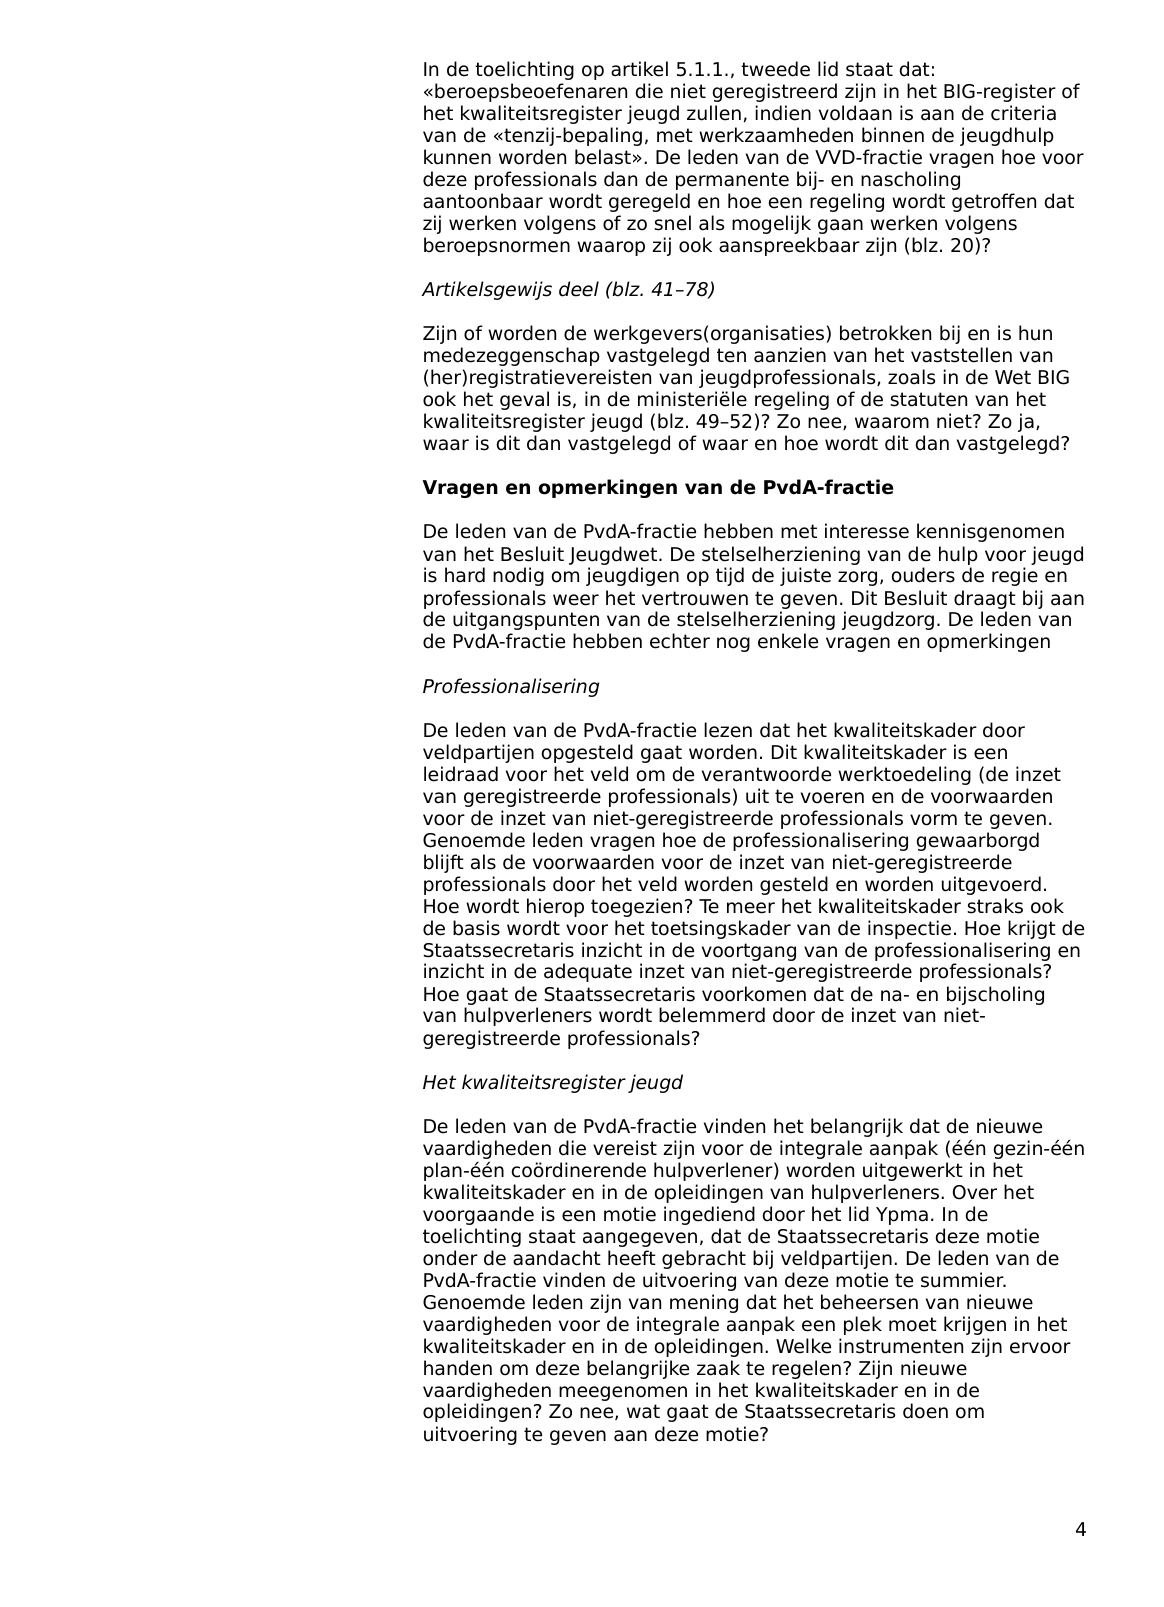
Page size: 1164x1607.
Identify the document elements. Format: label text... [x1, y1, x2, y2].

subtitle Vragen en opmerkingen van de PvdA-fractie [422, 477, 1087, 499]
text In de toelichting op artikel 5.1.1., tweede lid staat dat: «beroepsbeoefenaren die niet geregistreerd zijn in het BIG-register of het kwaliteitsregister jeugd zullen, indien voldaan is aan de criteria van de «tenzij-bepaling, met werkzaamheden binnen de jeugdhulp kunnen worden belast». De leden van de VVD-fractie vragen hoe voor deze professionals dan de permanente bij- en nascholing aantoonbaar wordt geregeld en hoe een regeling wordt getroffen dat zij werken volgens of zo snel als mogelijk gaan werken volgens beroepsnormen waarop zij ook aanspreekbaar zijn (blz. 20)? [422, 59, 1087, 257]
text Zijn of worden de werkgevers(organisaties) betrokken bij en is hun medezeggenschap vastgelegd ten aanzien van het vaststellen van (her)registratievereisten van jeugdprofessionals, zoals in de Wet BIG ook het geval is, in de ministeriële regeling of de statuten van het kwaliteitsregister jeugd (blz. 49–52)? Zo nee, waarom niet? Zo ja, waar is dit dan vastgelegd of waar en hoe wordt dit dan vastgelegd? [422, 323, 1087, 455]
text De leden van de PvdA-fractie lezen dat het kwaliteitskader door veldpartijen opgesteld gaat worden. Dit kwaliteitskader is een leidraad voor het veld om de verantwoorde werktoedeling (de inzet van geregistreerde professionals) uit te voeren en de voorwaarden voor de inzet van niet-geregistreerde professionals vorm te geven. Genoemde leden vragen hoe de professionalisering gewaarborgd blijft als de voorwaarden voor de inzet van niet-geregistreerde professionals door het veld worden gesteld en worden uitgevoerd. Hoe wordt hierop toegezien? Te meer het kwaliteitskader straks ook de basis wordt voor het toetsingskader van de inspectie. Hoe krijgt de Staatssecretaris inzicht in de voortgang van de professionalisering en inzicht in de adequate inzet van niet-geregistreerde professionals? Hoe gaat de Staatssecretaris voorkomen dat de na- en bijscholing van hulpverleners wordt belemmerd door de inzet van niet-geregistreerde professionals? [422, 720, 1087, 1049]
subtitle Professionalisering [422, 676, 1087, 697]
subtitle Het kwaliteitsregister jeugd [422, 1072, 1087, 1093]
text De leden van de PvdA-fractie vinden het belangrijk dat de nieuwe vaardigheden die vereist zijn voor de integrale aanpak (één gezin-één plan-één coördinerende hulpverlener) worden uitgewerkt in het kwaliteitskader en in de opleidingen van hulpverleners. Over het voorgaande is een motie ingediend door het lid Ypma. In de toelichting staat aangegeven, dat de Staatssecretaris deze motie onder de aandacht heeft gebracht bij veldpartijen. De leden van de PvdA-fractie vinden de uitvoering van deze motie te summier. Genoemde leden zijn van mening dat het beheersen van nieuwe vaardigheden voor de integrale aanpak een plek moet krijgen in het kwaliteitskader en in de opleidingen. Welke instrumenten zijn ervoor handen om deze belangrijke zaak te regelen? Zijn nieuwe vaardigheden meegenomen in het kwaliteitskader en in de opleidingen? Zo nee, wat gaat de Staatssecretaris doen om uitvoering te geven aan deze motie? [422, 1116, 1087, 1445]
subtitle Artikelsgewijs deel (blz. 41–78) [422, 279, 1087, 301]
text De leden van de PvdA-fractie hebben met interesse kennisgenomen van het Besluit Jeugdwet. De stelselherziening van de hulp voor jeugd is hard nodig om jeugdigen op tijd de juiste zorg, ouders de regie en professionals weer het vertrouwen te geven. Dit Besluit draagt bij aan de uitgangspunten van de stelselherziening jeugdzorg. De leden van de PvdA-fractie hebben echter nog enkele vragen en opmerkingen [422, 521, 1087, 653]
